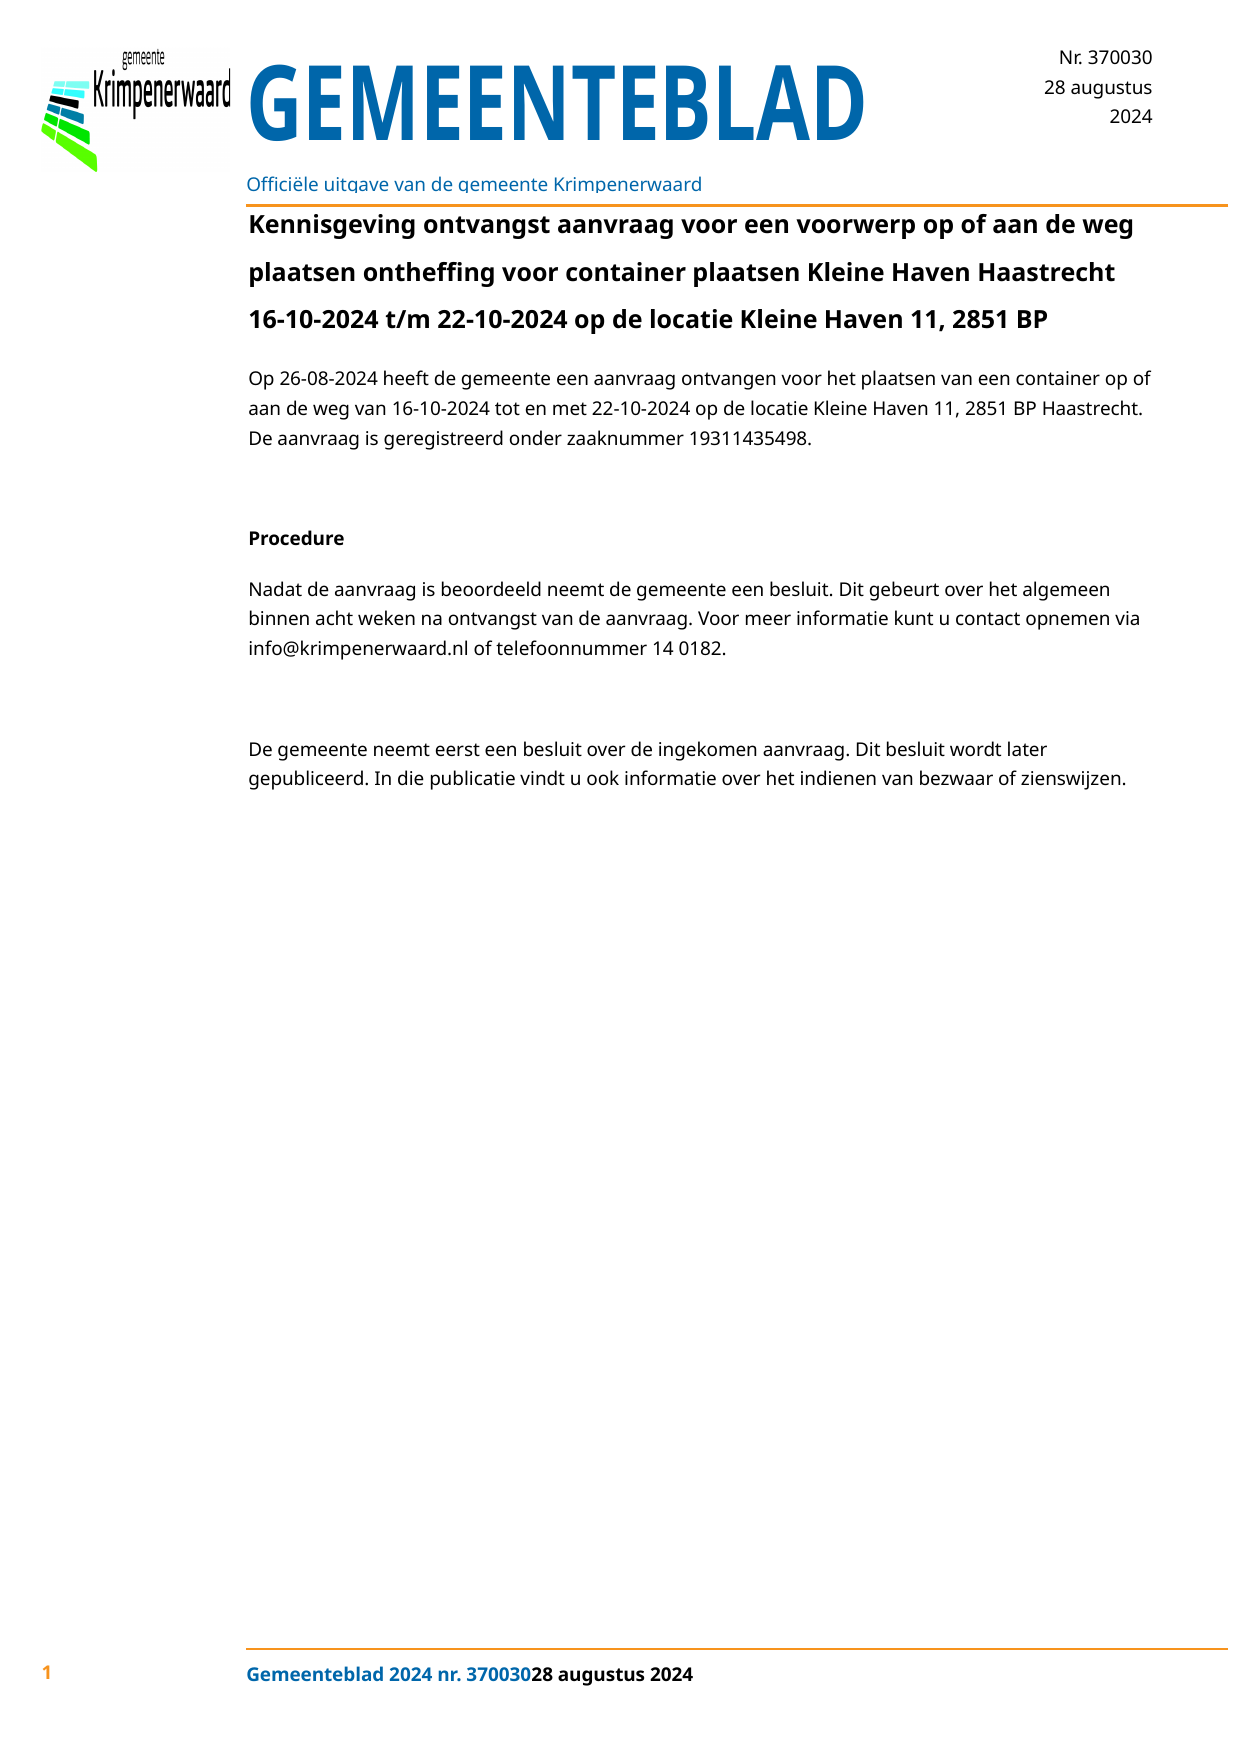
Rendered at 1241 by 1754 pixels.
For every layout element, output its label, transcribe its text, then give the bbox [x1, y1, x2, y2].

text Nadat de aanvraag is beoordeeld neemt de gemeente een besluit. Dit gebeurt over het algemeen binnen acht weken na ontvangst van de aanvraag. Voor meer informatie kunt u contact opnemen via info@krimpenerwaard.nl of telefoonnummer 14 0182. [248, 576, 1152, 661]
text De gemeente neemt eerst een besluit over de ingekomen aanvraag. Dit besluit wordt later gepubliceerd. In die publicatie vindt u ook informatie over het indienen van bezwaar of zienswijzen. [248, 736, 1152, 791]
picture [41, 47, 231, 172]
text Op 26-08-2024 heeft de gemeente een aanvraag ontvangen voor het plaatsen van een container op of aan de weg van 16-10-2024 tot en met 22-10-2024 op de locatie Kleine Haven 11, 2851 BP Haastrecht. De aanvraag is geregistreerd onder zaaknummer 19311435498. [248, 366, 1152, 450]
text Procedure [248, 526, 1152, 551]
text Kennisgeving ontvangst aanvraag voor een voorwerp op of aan de weg plaatsen ontheffing voor container plaatsen Kleine Haven Haastrecht 16-10-2024 t/m 22-10-2024 op de locatie Kleine Haven 11, 2851 BP [248, 207, 1152, 336]
